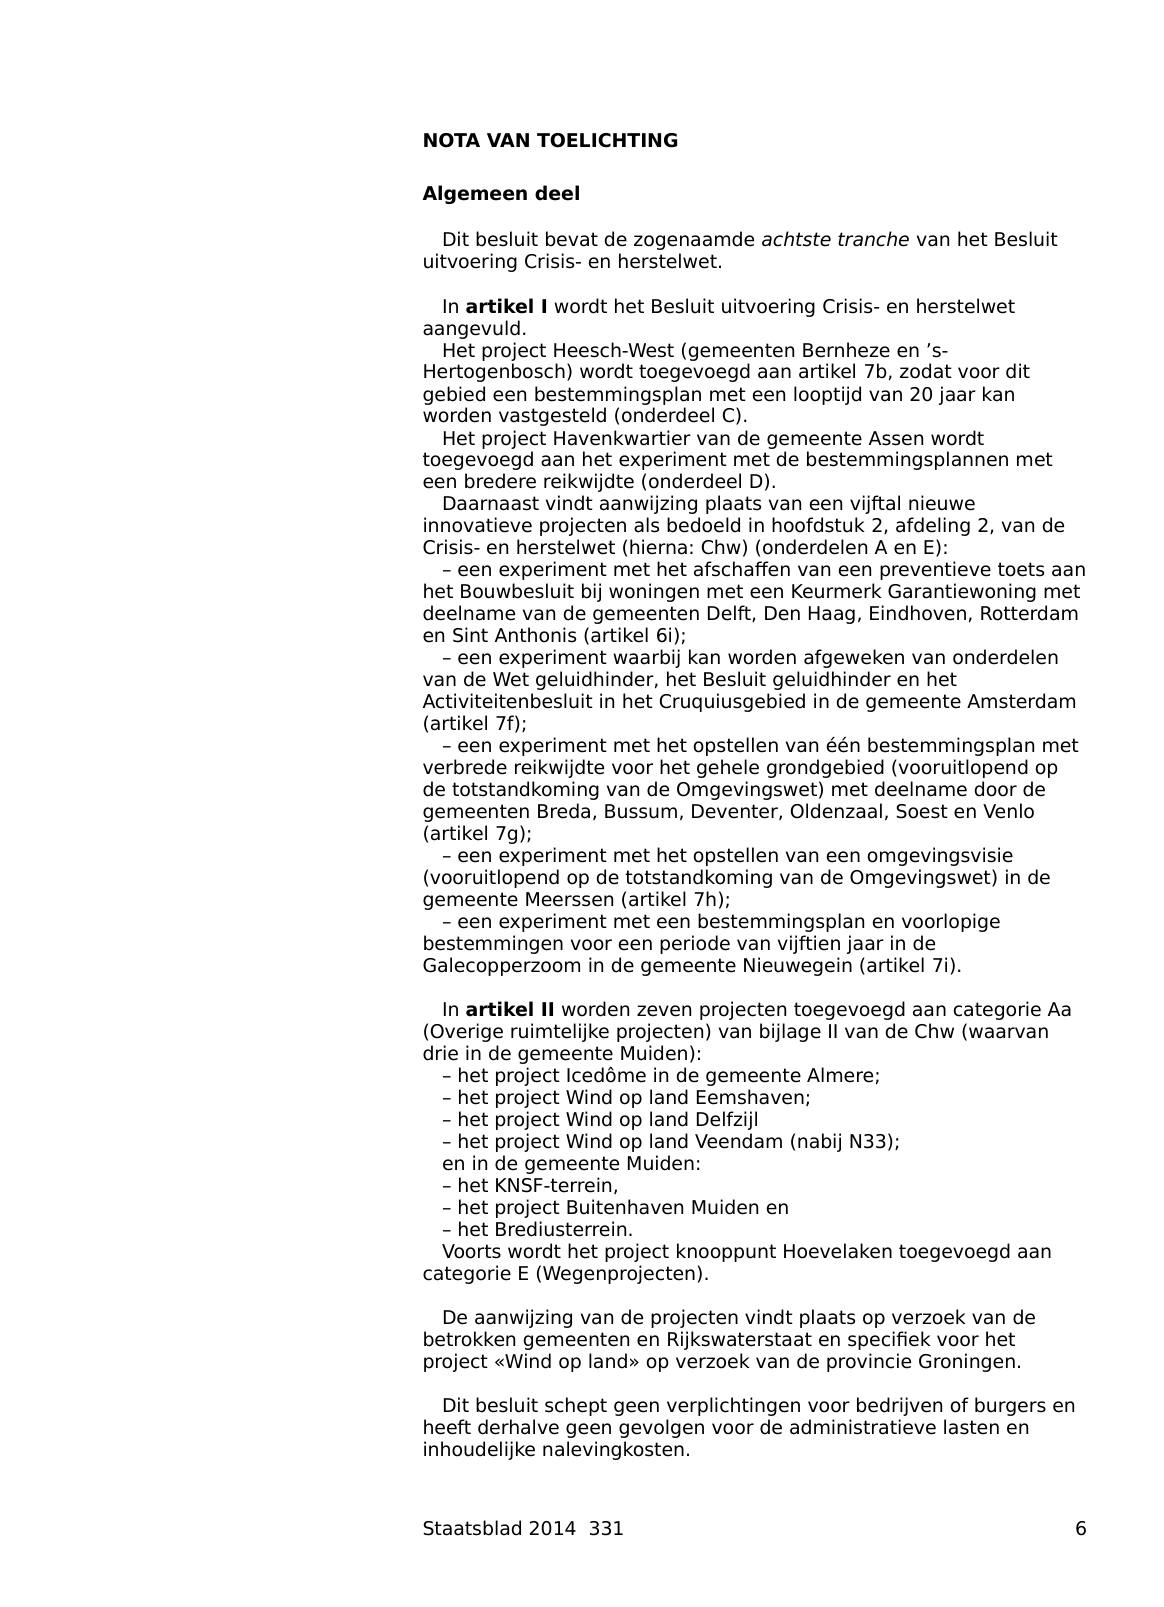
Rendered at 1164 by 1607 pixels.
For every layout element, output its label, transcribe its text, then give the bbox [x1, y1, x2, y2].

text – een experiment met het opstellen van een omgevingsvisie (vooruitlopend op de totstandkoming van de Omgevingswet) in de gemeente Meerssen (artikel 7h); [422, 845, 1087, 911]
text en in de gemeente Muiden: [422, 1153, 1087, 1175]
text Daarnaast vindt aanwijzing plaats van een vijftal nieuwe innovatieve projecten als bedoeld in hoofdstuk 2, afdeling 2, van de Crisis- en herstelwet (hierna: Chw) (onderdelen A en E): [422, 493, 1087, 559]
text De aanwijzing van de projecten vindt plaats op verzoek van de betrokken gemeenten en Rijkswaterstaat en specifiek voor het project «Wind op land» op verzoek van de provincie Groningen. [422, 1307, 1087, 1373]
text Het project Heesch-West (gemeenten Bernheze en ’s-Hertogenbosch) wordt toegevoegd aan artikel 7b, zodat voor dit gebied een bestemmingsplan met een looptijd van 20 jaar kan worden vastgesteld (onderdeel C). [422, 339, 1087, 427]
subtitle Algemeen deel [422, 182, 1087, 204]
text Dit besluit bevat de zogenaamde achtste tranche van het Besluit uitvoering Crisis- en herstelwet. [422, 229, 1087, 273]
text In artikel I wordt het Besluit uitvoering Crisis- en herstelwet aangevuld. [422, 296, 1087, 339]
text – het project Wind op land Eemshaven; [422, 1087, 1087, 1109]
text Dit besluit schept geen verplichtingen voor bedrijven of burgers en heeft derhalve geen gevolgen voor de administratieve lasten en inhoudelijke nalevingkosten. [422, 1395, 1087, 1461]
text – het KNSF-terrein, [422, 1175, 1087, 1197]
text Voorts wordt het project knooppunt Hoevelaken toegevoegd aan categorie E (Wegenprojecten). [422, 1241, 1087, 1285]
text – het Brediusterrein. [422, 1219, 1087, 1241]
text – het project Icedôme in de gemeente Almere; [422, 1065, 1087, 1087]
subtitle NOTA VAN TOELICHTING [422, 130, 1087, 152]
text Het project Havenkwartier van de gemeente Assen wordt toegevoegd aan het experiment met de bestemmingsplannen met een bredere reikwijdte (onderdeel D). [422, 427, 1087, 493]
text – een experiment met een bestemmingsplan en voorlopige bestemmingen voor een periode van vijftien jaar in de Galecopperzoom in de gemeente Nieuwegein (artikel 7i). [422, 911, 1087, 977]
text In artikel II worden zeven projecten toegevoegd aan categorie Aa (Overige ruimtelijke projecten) van bijlage II van de Chw (waarvan drie in de gemeente Muiden): [422, 999, 1087, 1065]
text – een experiment met het afschaffen van een preventieve toets aan het Bouwbesluit bij woningen met een Keurmerk Garantiewoning met deelname van de gemeenten Delft, Den Haag, Eindhoven, Rotterdam en Sint Anthonis (artikel 6i); [422, 559, 1087, 647]
text – een experiment met het opstellen van één bestemmingsplan met verbrede reikwijdte voor het gehele grondgebied (vooruitlopend op de totstandkoming van de Omgevingswet) met deelname door de gemeenten Breda, Bussum, Deventer, Oldenzaal, Soest en Venlo (artikel 7g); [422, 735, 1087, 845]
text – het project Wind op land Delfzijl [422, 1109, 1087, 1131]
text – het project Wind op land Veendam (nabij N33); [422, 1131, 1087, 1153]
text – het project Buitenhaven Muiden en [422, 1197, 1087, 1219]
text – een experiment waarbij kan worden afgeweken van onderdelen van de Wet geluidhinder, het Besluit geluidhinder en het Activiteitenbesluit in het Cruquiusgebied in de gemeente Amsterdam (artikel 7f); [422, 647, 1087, 735]
